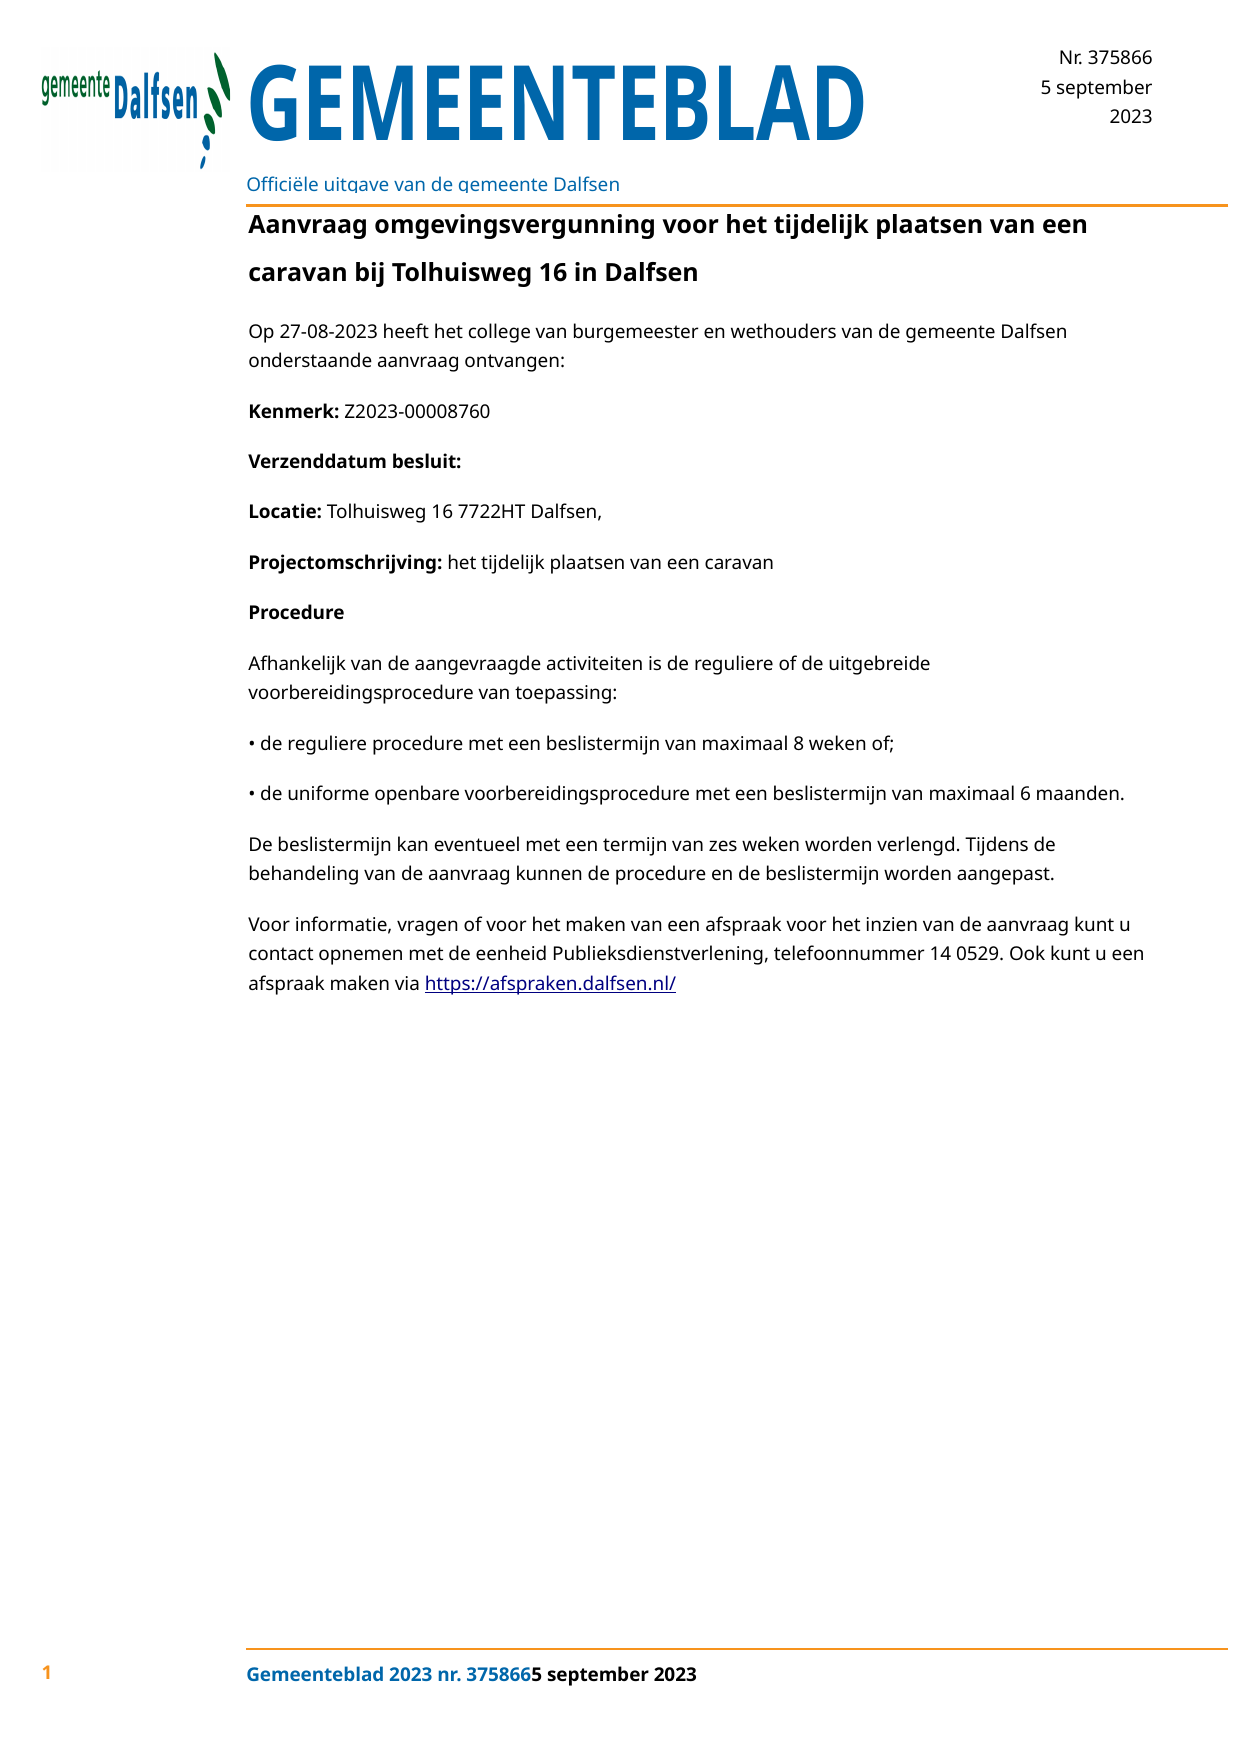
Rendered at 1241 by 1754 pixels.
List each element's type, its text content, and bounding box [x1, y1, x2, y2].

text Locatie: Tolhuisweg 16 7722HT Dalfsen, [248, 499, 1152, 524]
text Kenmerk: Z2023-00008760 [248, 398, 1152, 424]
text Verzenddatum besluit: [248, 448, 1152, 474]
picture [41, 47, 231, 172]
text Procedure [248, 599, 1152, 625]
text Afhankelijk van de aangevraagde activiteiten is de reguliere of de uitgebreide voorbereidingsprocedure van toepassing: [248, 650, 1152, 705]
text De beslistermijn kan eventueel met een termijn van zes weken worden verlengd. Tijdens de behandeling van de aanvraag kunnen de procedure en de beslistermijn worden aangepast. [248, 831, 1152, 886]
text Op 27-08-2023 heeft het college van burgemeester en wethouders van de gemeente Dalfsen onderstaande aanvraag ontvangen: [248, 318, 1152, 373]
text Voor informatie, vragen of voor het maken van een afspraak voor het inzien van de aanvraag kunt u contact opnemen met de eenheid Publieksdienstverlening, telefoonnummer 14 0529. Ook kunt u een afspraak maken via https://afspraken.dalfsen.nl/ [248, 911, 1152, 996]
text Aanvraag omgevingsvergunning voor het tijdelijk plaatsen van een caravan bij Tolhuisweg 16 in Dalfsen [248, 207, 1152, 288]
text Projectomschrijving: het tijdelijk plaatsen van een caravan [248, 549, 1152, 575]
text • de reguliere procedure met een beslistermijn van maximaal 8 weken of; [248, 730, 1152, 756]
text • de uniforme openbare voorbereidingsprocedure met een beslistermijn van maximaal 6 maanden. [248, 780, 1152, 806]
